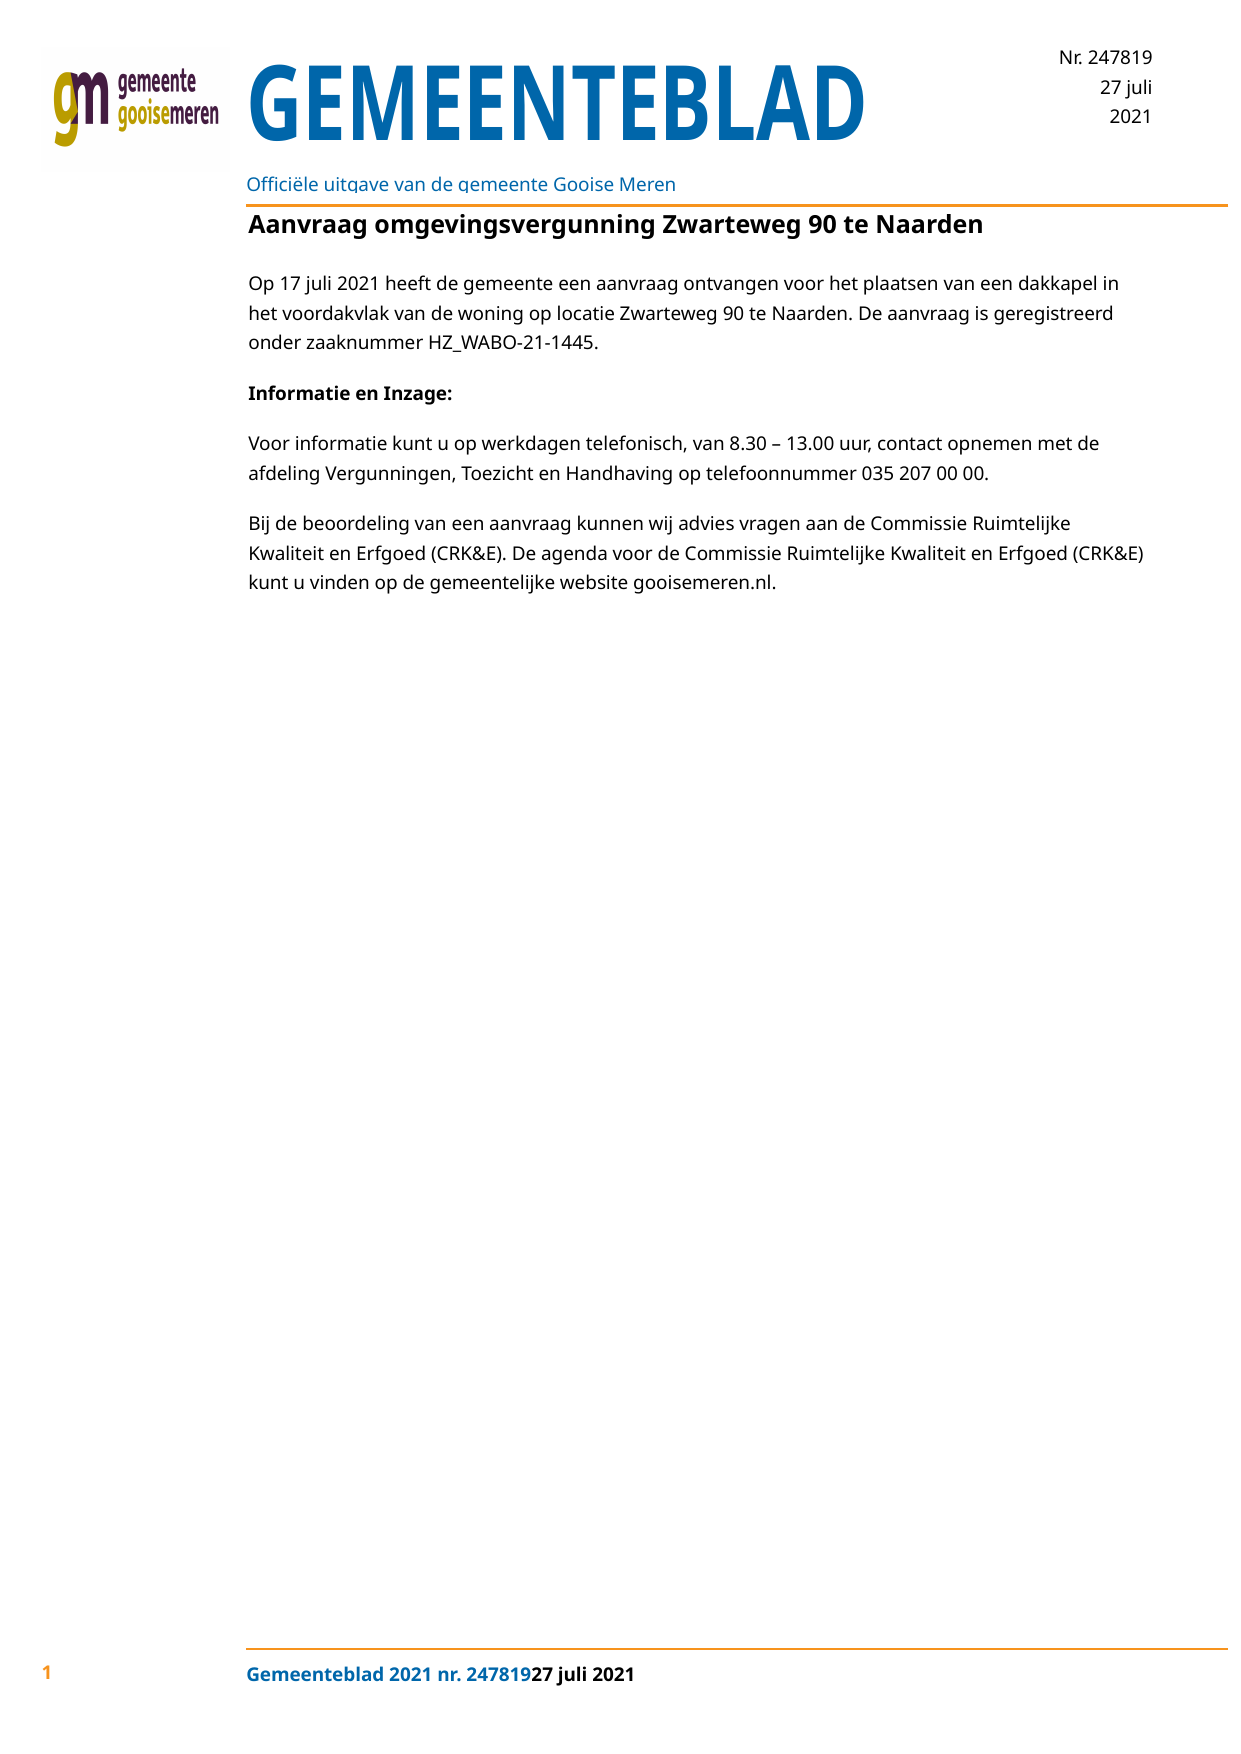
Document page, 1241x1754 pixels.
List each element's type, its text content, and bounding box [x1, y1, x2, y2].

text Bij de beoordeling van een aanvraag kunnen wij advies vragen aan de Commissie Ruimtelijke Kwaliteit en Erfgoed (CRK&E). De agenda voor de Commissie Ruimtelijke Kwaliteit en Erfgoed (CRK&E) kunt u vinden op de gemeentelijke website gooisemeren.nl. [248, 510, 1152, 595]
picture [41, 47, 231, 172]
text Voor informatie kunt u op werkdagen telefonisch, van 8.30 – 13.00 uur, contact opnemen met de afdeling Vergunningen, Toezicht en Handhaving op telefoonnummer 035 207 00 00. [248, 430, 1152, 486]
text Aanvraag omgevingsvergunning Zwarteweg 90 te Naarden [248, 207, 1152, 241]
text Informatie en Inzage: [248, 380, 1152, 406]
text Op 17 juli 2021 heeft de gemeente een aanvraag ontvangen voor het plaatsen van een dakkapel in het voordakvlak van de woning op locatie Zwarteweg 90 te Naarden. De aanvraag is geregistreerd onder zaaknummer HZ_WABO-21-1445. [248, 270, 1152, 355]
